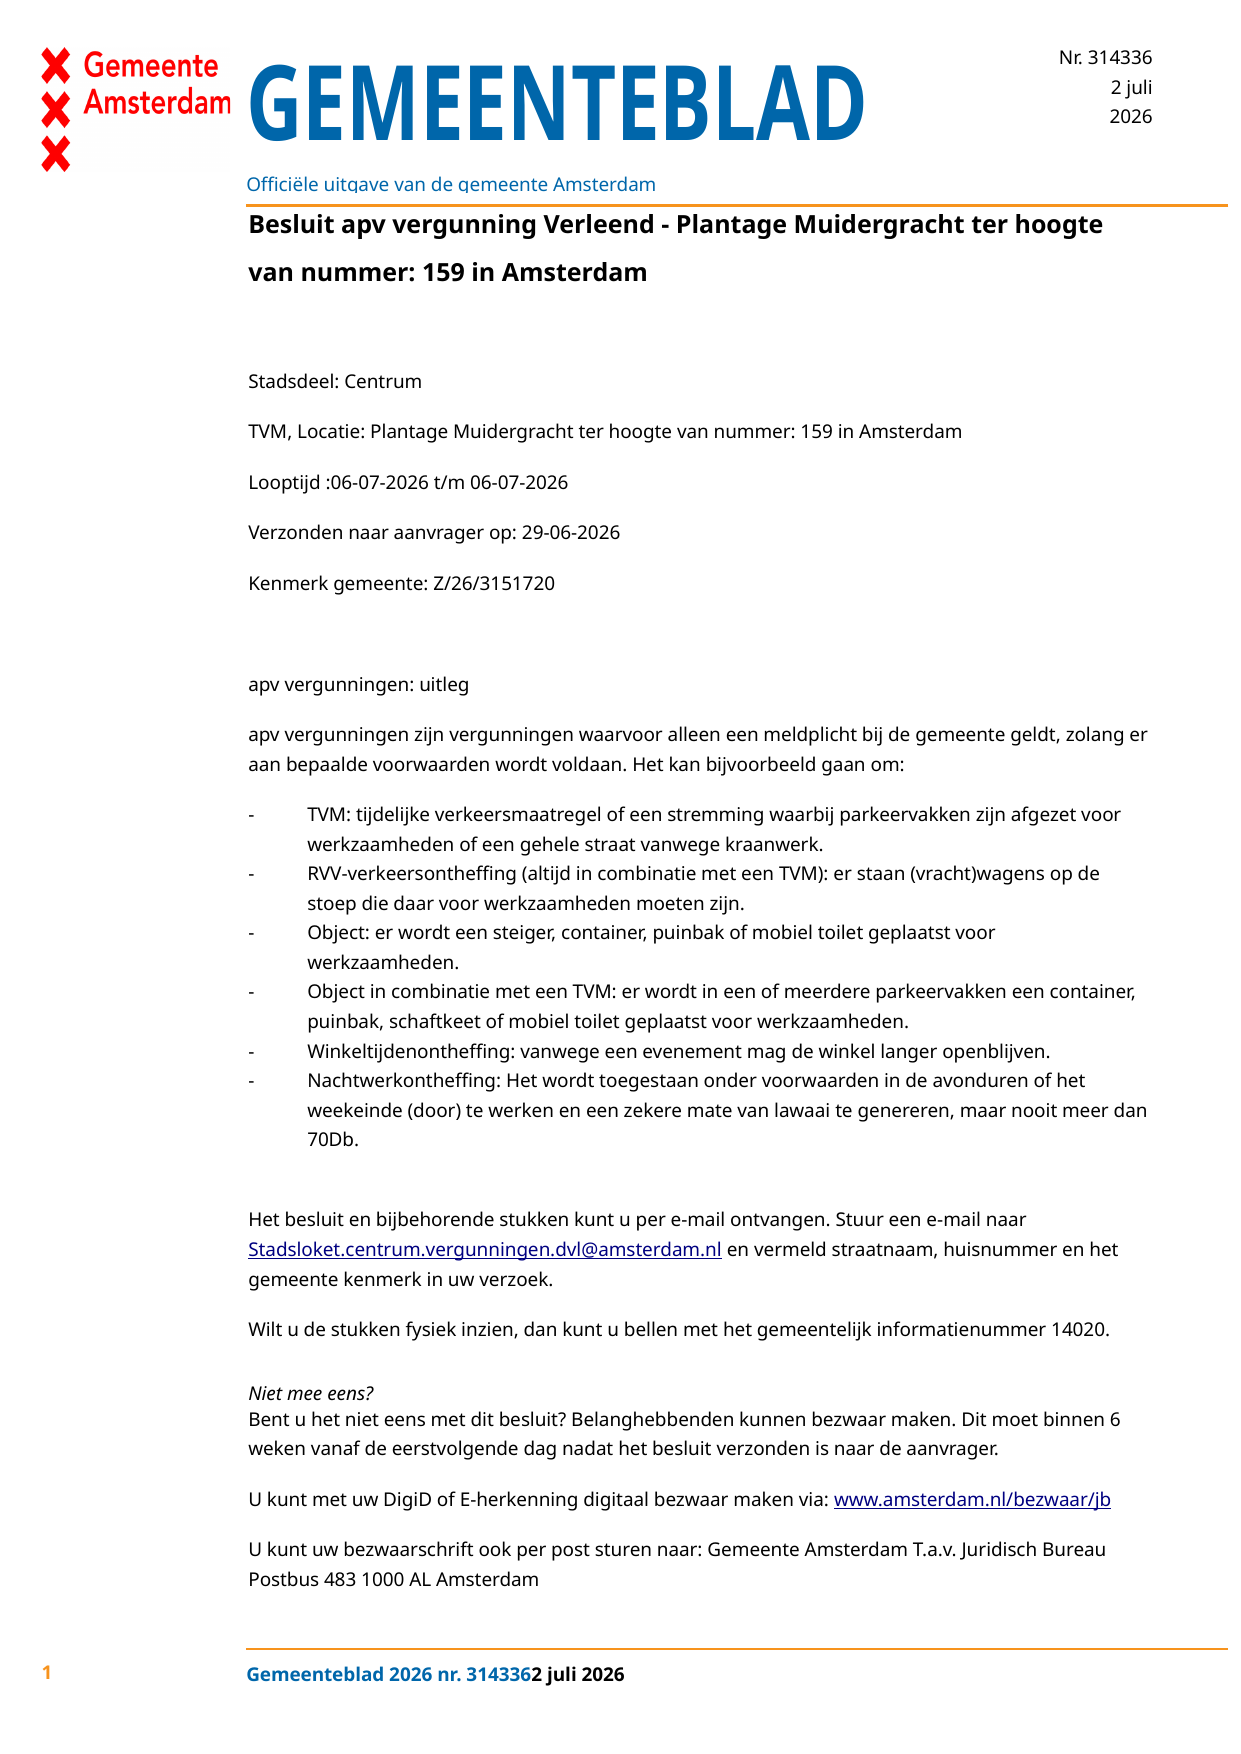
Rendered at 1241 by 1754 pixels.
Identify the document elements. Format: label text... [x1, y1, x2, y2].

text Niet mee eens? [248, 1380, 1152, 1406]
text Verzonden naar aanvrager op: 29-06-2026 [248, 519, 1152, 545]
text Bent u het niet eens met dit besluit? Belanghebbenden kunnen bezwaar maken. Dit moet binnen 6 weken vanaf de eerstvolgende dag nadat het besluit verzonden is naar de aanvrager. [248, 1406, 1152, 1461]
text Kenmerk gemeente: Z/26/3151720 [248, 570, 1152, 596]
text U kunt uw bezwaarschrift ook per post sturen naar: Gemeente Amsterdam T.a.v. Juridisch Bureau Postbus 483 1000 AL Amsterdam [248, 1536, 1152, 1592]
text apv vergunningen: uitleg [248, 671, 1152, 697]
list Object: er wordt een steiger, container, puinbak of mobiel toilet geplaatst voor werkzaamheden. [248, 919, 1152, 975]
text Stadsdeel: Centrum [248, 368, 1152, 394]
text TVM, Locatie: Plantage Muidergracht ter hoogte van nummer: 159 in Amsterdam [248, 419, 1152, 444]
text U kunt met uw DigiD of E-herkenning digitaal bezwaar maken via: www.amsterdam.nl/bezwaar/jb [248, 1486, 1152, 1512]
text Besluit apv vergunning Verleend - Plantage Muidergracht ter hoogte van nummer: 159 in Amsterdam [248, 207, 1152, 288]
text apv vergunningen zijn vergunningen waarvoor alleen een meldplicht bij de gemeente geldt, zolang er aan bepaalde voorwaarden wordt voldaan. Het kan bijvoorbeeld gaan om: [248, 721, 1152, 777]
list Nachtwerkontheffing: Het wordt toegestaan onder voorwaarden in de avonduren of het weekeinde (door) te werken en een zekere mate van lawaai te genereren, maar nooit meer dan 70Db. [248, 1067, 1152, 1152]
list Object in combinatie met een TVM: er wordt in een of meerdere parkeervakken een container, puinbak, schaftkeet of mobiel toilet geplaatst voor werkzaamheden. [248, 979, 1152, 1034]
text Het besluit en bijbehorende stukken kunt u per e-mail ontvangen. Stuur een e-mail naar Stadsloket.centrum.vergunningen.dvl@amsterdam.nl en vermeld straatnaam, huisnummer en het gemeente kenmerk in uw verzoek. [248, 1207, 1152, 1292]
text Wilt u de stukken fysiek inzien, dan kunt u bellen met het gemeentelijk informatienummer 14020. [248, 1316, 1152, 1342]
list RVV-verkeersontheffing (altijd in combinatie met een TVM): er staan (vracht)wagens op de stoep die daar voor werkzaamheden moeten zijn. [248, 860, 1152, 916]
picture [41, 47, 231, 172]
text Looptijd :06-07-2026 t/m 06-07-2026 [248, 469, 1152, 495]
list Winkeltijdenontheffing: vanwege een evenement mag de winkel langer openblijven. [248, 1038, 1152, 1064]
list TVM: tijdelijke verkeersmaatregel of een stremming waarbij parkeervakken zijn afgezet voor werkzaamheden of een gehele straat vanwege kraanwerk. [248, 801, 1152, 857]
